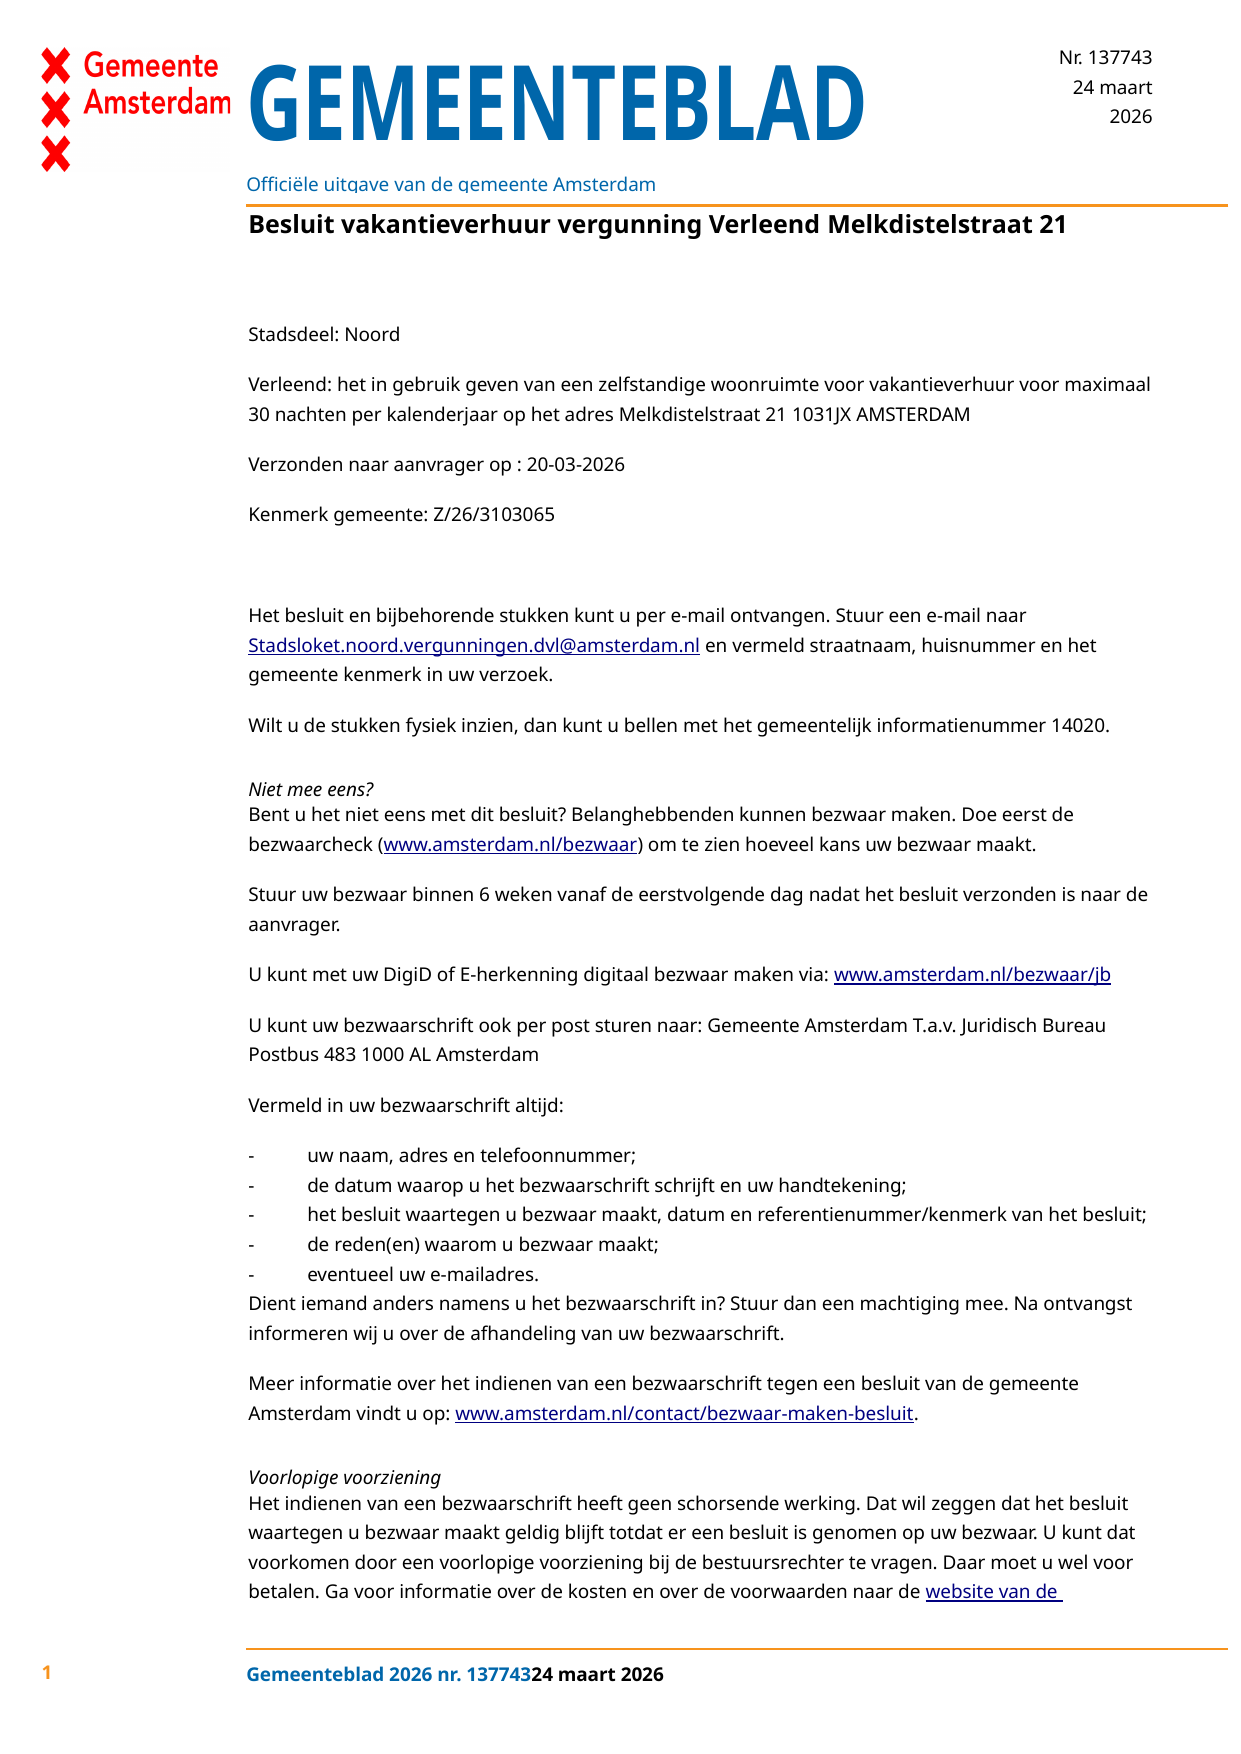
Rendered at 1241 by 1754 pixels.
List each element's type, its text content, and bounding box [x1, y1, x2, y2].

text U kunt met uw DigiD of E-herkenning digitaal bezwaar maken via: www.amsterdam.nl/bezwaar/jb [248, 962, 1152, 987]
text Dient iemand anders namens u het bezwaarschrift in? Stuur dan een machtiging mee. Na ontvangst informeren wij u over de afhandeling van uw bezwaarschrift. [248, 1290, 1152, 1346]
text Bent u het niet eens met dit besluit? Belanghebbenden kunnen bezwaar maken. Doe eerst de bezwaarcheck (www.amsterdam.nl/bezwaar) om te zien hoeveel kans uw bezwaar maakt. [248, 802, 1152, 857]
list de reden(en) waarom u bezwaar maakt; [248, 1231, 1152, 1257]
text Het besluit en bijbehorende stukken kunt u per e-mail ontvangen. Stuur een e-mail naar Stadsloket.noord.vergunningen.dvl@amsterdam.nl en vermeld straatnaam, huisnummer en het gemeente kenmerk in uw verzoek. [248, 602, 1152, 687]
text Meer informatie over het indienen van een bezwaarschrift tegen een besluit van de gemeente Amsterdam vindt u op: www.amsterdam.nl/contact/bezwaar-maken-besluit. [248, 1370, 1152, 1426]
picture [41, 47, 231, 172]
text Stuur uw bezwaar binnen 6 weken vanaf de eerstvolgende dag nadat het besluit verzonden is naar de aanvrager. [248, 882, 1152, 937]
text Verzonden naar aanvrager op : 20-03-2026 [248, 451, 1152, 477]
text U kunt uw bezwaarschrift ook per post sturen naar: Gemeente Amsterdam T.a.v. Juridisch Bureau Postbus 483 1000 AL Amsterdam [248, 1012, 1152, 1067]
list het besluit waartegen u bezwaar maakt, datum en referentienummer/kenmerk van het besluit; [248, 1202, 1152, 1227]
text Verleend: het in gebruik geven van een zelfstandige woonruimte voor vakantieverhuur voor maximaal 30 nachten per kalenderjaar op het adres Melkdistelstraat 21 1031JX AMSTERDAM [248, 371, 1152, 426]
text Wilt u de stukken fysiek inzien, dan kunt u bellen met het gemeentelijk informatienummer 14020. [248, 712, 1152, 738]
text Niet mee eens? [248, 776, 1152, 802]
list eventueel uw e-mailadres. [248, 1261, 1152, 1287]
text Het indienen van een bezwaarschrift heeft geen schorsende werking. Dat wil zeggen dat het besluit waartegen u bezwaar maakt geldig blijft totdat er een besluit is genomen op uw bezwaar. U kunt dat voorkomen door een voorlopige voorziening bij de bestuursrechter te vragen. Daar moet u wel voor betalen. Ga voor informatie over de kosten en over de voorwaarden naar de website van de [248, 1490, 1152, 1604]
text Vermeld in uw bezwaarschrift altijd: [248, 1092, 1152, 1118]
list de datum waarop u het bezwaarschrift schrijft en uw handtekening; [248, 1172, 1152, 1198]
text Besluit vakantieverhuur vergunning Verleend Melkdistelstraat 21 [248, 207, 1152, 241]
text Voorlopige voorziening [248, 1464, 1152, 1490]
text Stadsdeel: Noord [248, 321, 1152, 346]
text Kenmerk gemeente: Z/26/3103065 [248, 502, 1152, 527]
list uw naam, adres en telefoonnummer; [248, 1142, 1152, 1168]
